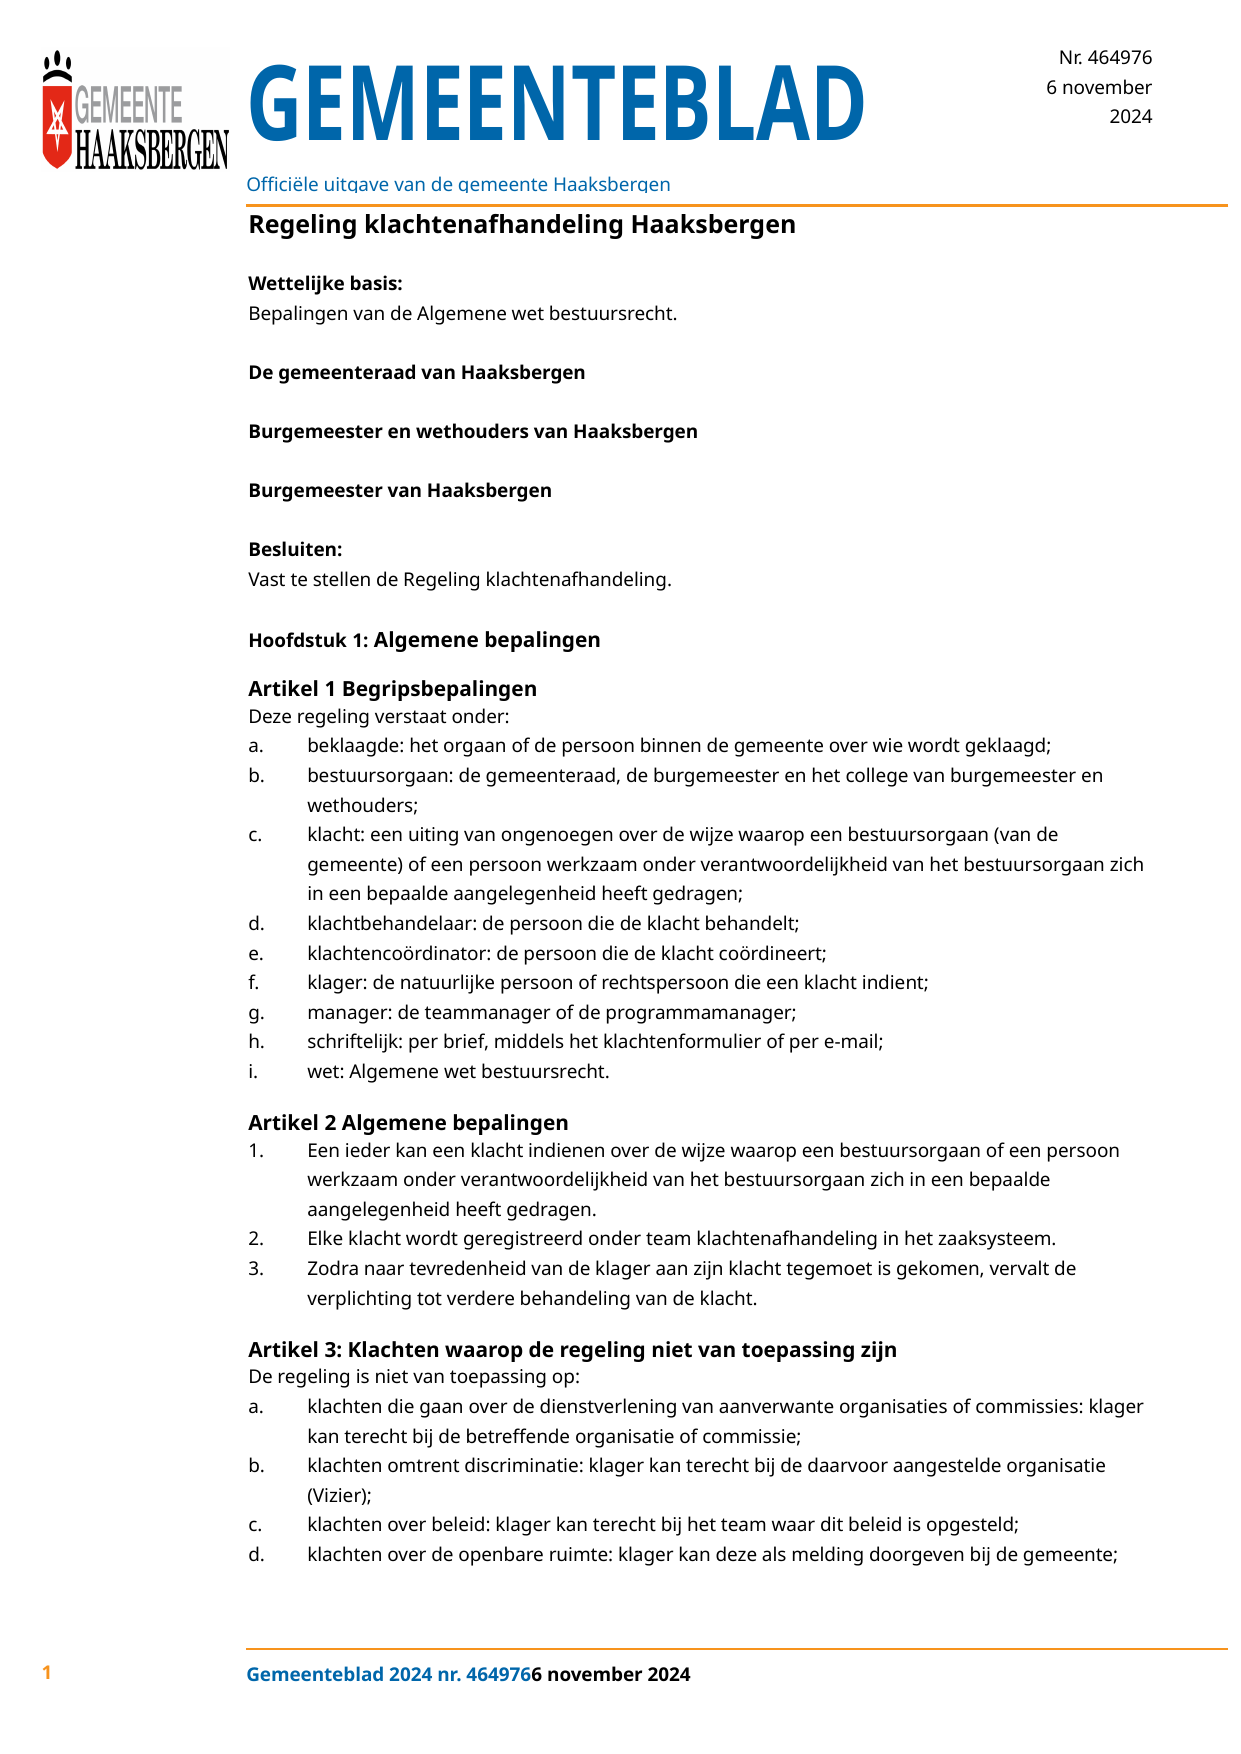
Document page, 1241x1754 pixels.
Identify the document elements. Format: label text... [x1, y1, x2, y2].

list wet: Algemene wet bestuursrecht. [248, 1058, 1152, 1084]
list klacht: een uiting van ongenoegen over de wijze waarop een bestuursorgaan (van de gemeente) of een persoon werkzaam onder verantwoordelijkheid van het bestuursorgaan zich in een bepaalde aangelegenheid heeft gedragen; [248, 821, 1152, 906]
list klachtencoördinator: de persoon die de klacht coördineert; [248, 940, 1152, 965]
text Besluiten: [248, 537, 1152, 562]
text Vast te stellen de Regeling klachtenafhandeling. [248, 566, 1152, 592]
text Burgemeester van Haaksbergen [248, 477, 1152, 503]
text Regeling klachtenafhandeling Haaksbergen [248, 207, 1152, 241]
list schriftelijk: per brief, middels het klachtenformulier of per e-mail; [248, 1028, 1152, 1054]
list Elke klacht wordt geregistreerd onder team klachtenafhandeling in het zaaksysteem. [248, 1226, 1152, 1251]
text Hoofdstuk 1: Algemene bepalingen [248, 625, 1152, 654]
text Artikel 1 Begripsbepalingen [248, 674, 1152, 703]
list klachten die gaan over de dienstverlening van aanverwante organisaties of commissies: klager kan terecht bij de betreffende organisatie of commissie; [248, 1393, 1152, 1448]
list beklaagde: het orgaan of de persoon binnen de gemeente over wie wordt geklaagd; [248, 733, 1152, 758]
text Artikel 3: Klachten waarop de regeling niet van toepassing zijn [248, 1335, 1152, 1364]
list klachten omtrent discriminatie: klager kan terecht bij de daarvoor aangestelde organisatie (Vizier); [248, 1452, 1152, 1508]
list klachten over de openbare ruimte: klager kan deze als melding doorgeven bij de gemeente; [248, 1541, 1152, 1567]
text De regeling is niet van toepassing op: [248, 1364, 1152, 1389]
list klachten over beleid: klager kan terecht bij het team waar dit beleid is opgesteld; [248, 1512, 1152, 1537]
text Bepalingen van de Algemene wet bestuursrecht. [248, 300, 1152, 326]
text Deze regeling verstaat onder: [248, 703, 1152, 729]
list klager: de natuurlijke persoon of rechtspersoon die een klacht indient; [248, 969, 1152, 995]
text Artikel 2 Algemene bepalingen [248, 1108, 1152, 1137]
text Burgemeester en wethouders van Haaksbergen [248, 418, 1152, 444]
list manager: de teammanager of de programmamanager; [248, 999, 1152, 1024]
list Zodra naar tevredenheid van de klager aan zijn klacht tegemoet is gekomen, vervalt de verplichting tot verdere behandeling van de klacht. [248, 1255, 1152, 1311]
list bestuursorgaan: de gemeenteraad, de burgemeester en het college van burgemeester en wethouders; [248, 762, 1152, 817]
list Een ieder kan een klacht indienen over de wijze waarop een bestuursorgaan of een persoon werkzaam onder verantwoordelijkheid van het bestuursorgaan zich in een bepaalde aangelegenheid heeft gedragen. [248, 1137, 1152, 1222]
text De gemeenteraad van Haaksbergen [248, 359, 1152, 385]
list klachtbehandelaar: de persoon die de klacht behandelt; [248, 910, 1152, 936]
picture [41, 47, 231, 172]
text Wettelijke basis: [248, 270, 1152, 296]
